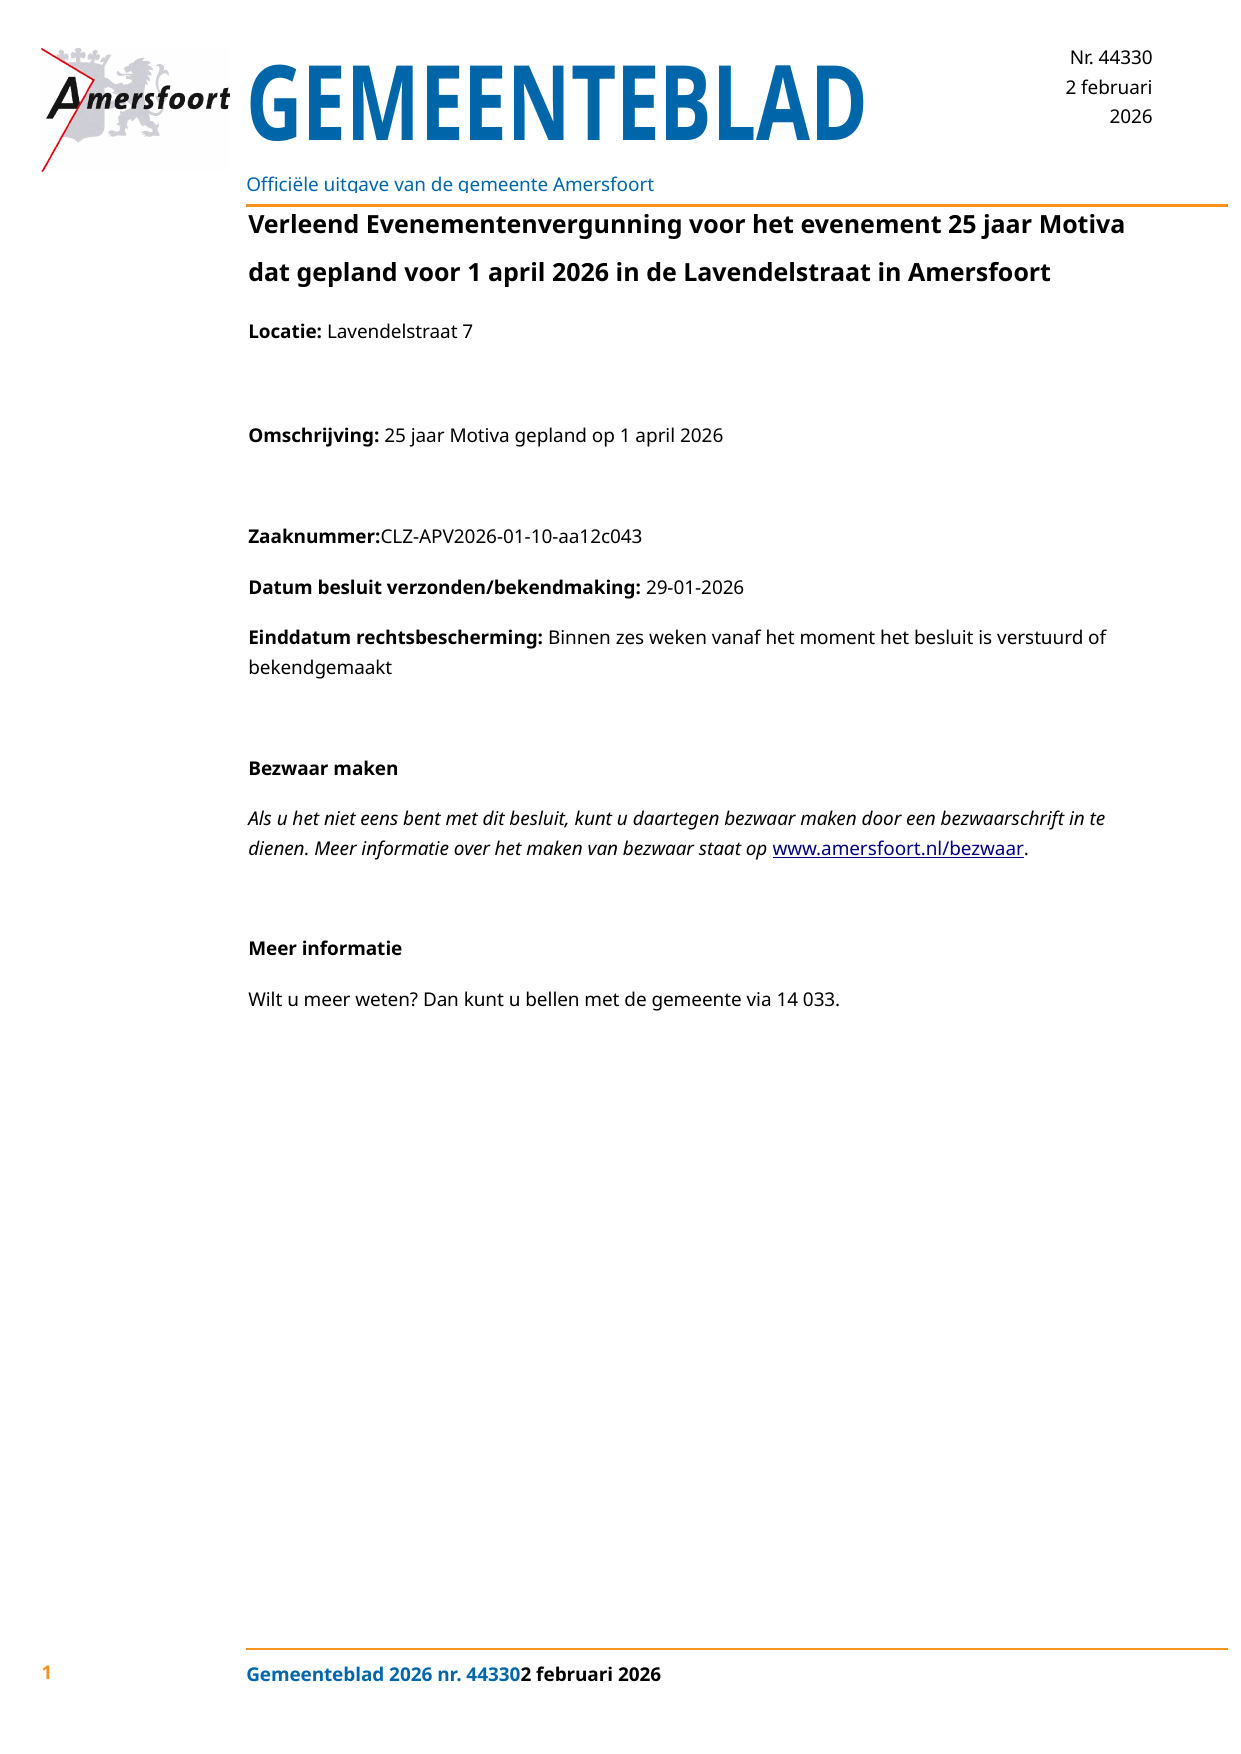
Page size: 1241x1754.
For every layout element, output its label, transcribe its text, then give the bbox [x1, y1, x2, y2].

text Einddatum rechtsbescherming: Binnen zes weken vanaf het moment het besluit is verstuurd of bekendgemaakt [248, 624, 1152, 680]
text Bezwaar maken [248, 755, 1152, 781]
text Zaaknummer:CLZ-APV2026-01-10-aa12c043 [248, 523, 1152, 549]
text Verleend Evenementenvergunning voor het evenement 25 jaar Motiva dat gepland voor 1 april 2026 in de Lavendelstraat in Amersfoort [248, 207, 1152, 288]
text Datum besluit verzonden/bekendmaking: 29-01-2026 [248, 574, 1152, 600]
picture [41, 47, 231, 172]
text ﻿Omschrijving: 25 jaar Motiva gepland op 1 april 2026 [248, 419, 1152, 448]
text Meer informatie [248, 936, 1152, 961]
text Wilt u meer weten? Dan kunt u bellen met de gemeente via 14 033. [248, 986, 1152, 1012]
text Locatie: Lavendelstraat 7 [248, 318, 1152, 344]
text Als u het niet eens bent met dit besluit, kunt u daartegen bezwaar maken door een bezwaarschrift in te dienen. Meer informatie over het maken van bezwaar staat op www.amersfoort.nl/bezwaar. [248, 805, 1152, 861]
